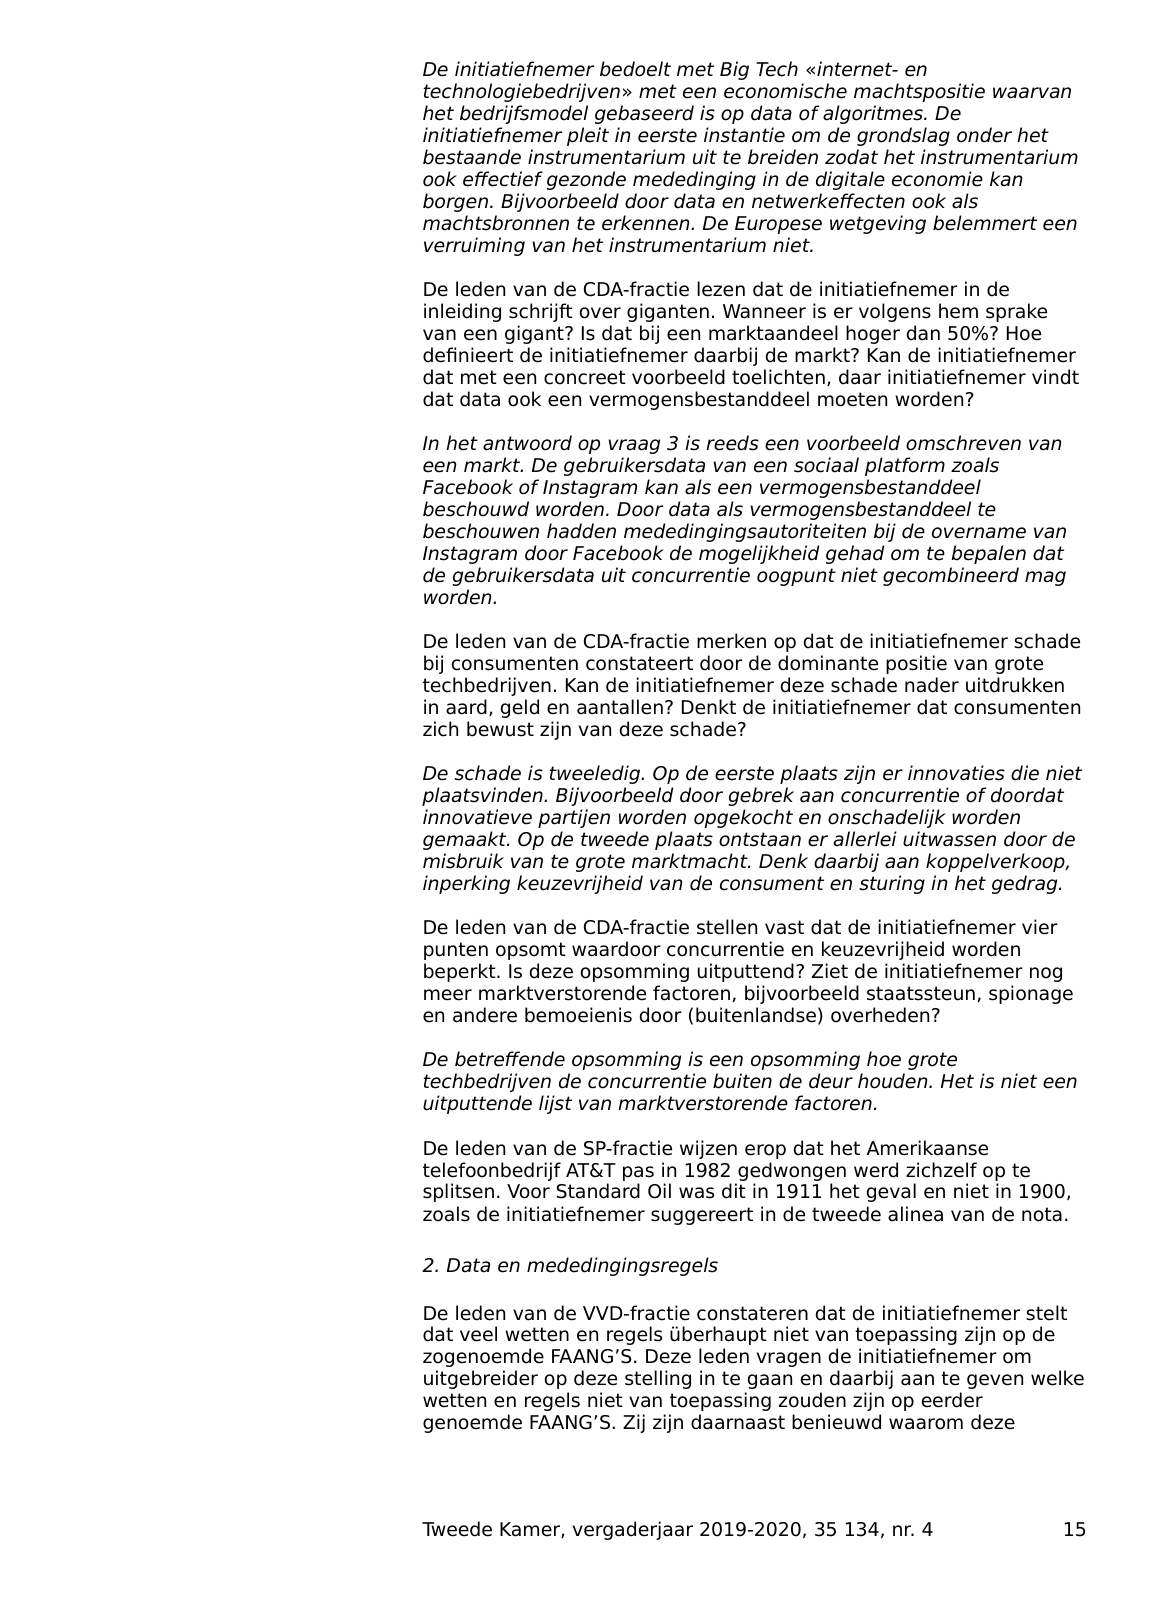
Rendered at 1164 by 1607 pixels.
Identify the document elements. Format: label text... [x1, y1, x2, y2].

text De schade is tweeledig. Op de eerste plaats zijn er innovaties die niet plaatsvinden. Bijvoorbeeld door gebrek aan concurrentie of doordat innovatieve partijen worden opgekocht en onschadelijk worden gemaakt. Op de tweede plaats ontstaan er allerlei uitwassen door de misbruik van te grote marktmacht. Denk daarbij aan koppelverkoop, inperking keuzevrijheid van de consument en sturing in het gedrag. [422, 763, 1087, 895]
text De betreffende opsomming is een opsomming hoe grote techbedrijven de concurrentie buiten de deur houden. Het is niet een uitputtende lijst van marktverstorende factoren. [422, 1049, 1087, 1115]
text De leden van de CDA-fractie stellen vast dat de initiatiefnemer vier punten opsomt waardoor concurrentie en keuzevrijheid worden beperkt. Is deze opsomming uitputtend? Ziet de initiatiefnemer nog meer marktverstorende factoren, bijvoorbeeld staatssteun, spionage en andere bemoeienis door (buitenlandse) overheden? [422, 917, 1087, 1027]
text In het antwoord op vraag 3 is reeds een voorbeeld omschreven van een markt. De gebruikersdata van een sociaal platform zoals Facebook of Instagram kan als een vermogensbestanddeel beschouwd worden. Door data als vermogensbestanddeel te beschouwen hadden mededingingsautoriteiten bij de overname van Instagram door Facebook de mogelijkheid gehad om te bepalen dat de gebruikersdata uit concurrentie oogpunt niet gecombineerd mag worden. [422, 433, 1087, 609]
text De leden van de CDA-fractie lezen dat de initiatiefnemer in de inleiding schrijft over giganten. Wanneer is er volgens hem sprake van een gigant? Is dat bij een marktaandeel hoger dan 50%? Hoe definieert de initiatiefnemer daarbij de markt? Kan de initiatiefnemer dat met een concreet voorbeeld toelichten, daar initiatiefnemer vindt dat data ook een vermogensbestanddeel moeten worden? [422, 279, 1087, 411]
text De leden van de VVD-fractie constateren dat de initiatiefnemer stelt dat veel wetten en regels überhaupt niet van toepassing zijn op de zogenoemde FAANG’S. Deze leden vragen de initiatiefnemer om uitgebreider op deze stelling in te gaan en daarbij aan te geven welke wetten en regels niet van toepassing zouden zijn op eerder genoemde FAANG’S. Zij zijn daarnaast benieuwd waarom deze [422, 1302, 1087, 1434]
text De leden van de CDA-fractie merken op dat de initiatiefnemer schade bij consumenten constateert door de dominante positie van grote techbedrijven. Kan de initiatiefnemer deze schade nader uitdrukken in aard, geld en aantallen? Denkt de initiatiefnemer dat consumenten zich bewust zijn van deze schade? [422, 631, 1087, 741]
text De leden van de SP-fractie wijzen erop dat het Amerikaanse telefoonbedrijf AT&T pas in 1982 gedwongen werd zichzelf op te splitsen. Voor Standard Oil was dit in 1911 het geval en niet in 1900, zoals de initiatiefnemer suggereert in de tweede alinea van de nota. [422, 1137, 1087, 1225]
text De initiatiefnemer bedoelt met Big Tech «internet- en technologiebedrijven» met een economische machtspositie waarvan het bedrijfsmodel gebaseerd is op data of algoritmes. De initiatiefnemer pleit in eerste instantie om de grondslag onder het bestaande instrumentarium uit te breiden zodat het instrumentarium ook effectief gezonde mededinging in de digitale economie kan borgen. Bijvoorbeeld door data en netwerkeffecten ook als machtsbronnen te erkennen. De Europese wetgeving belemmert een verruiming van het instrumentarium niet. [422, 59, 1087, 257]
subtitle 2. Data en mededingingsregels [422, 1255, 1087, 1277]
